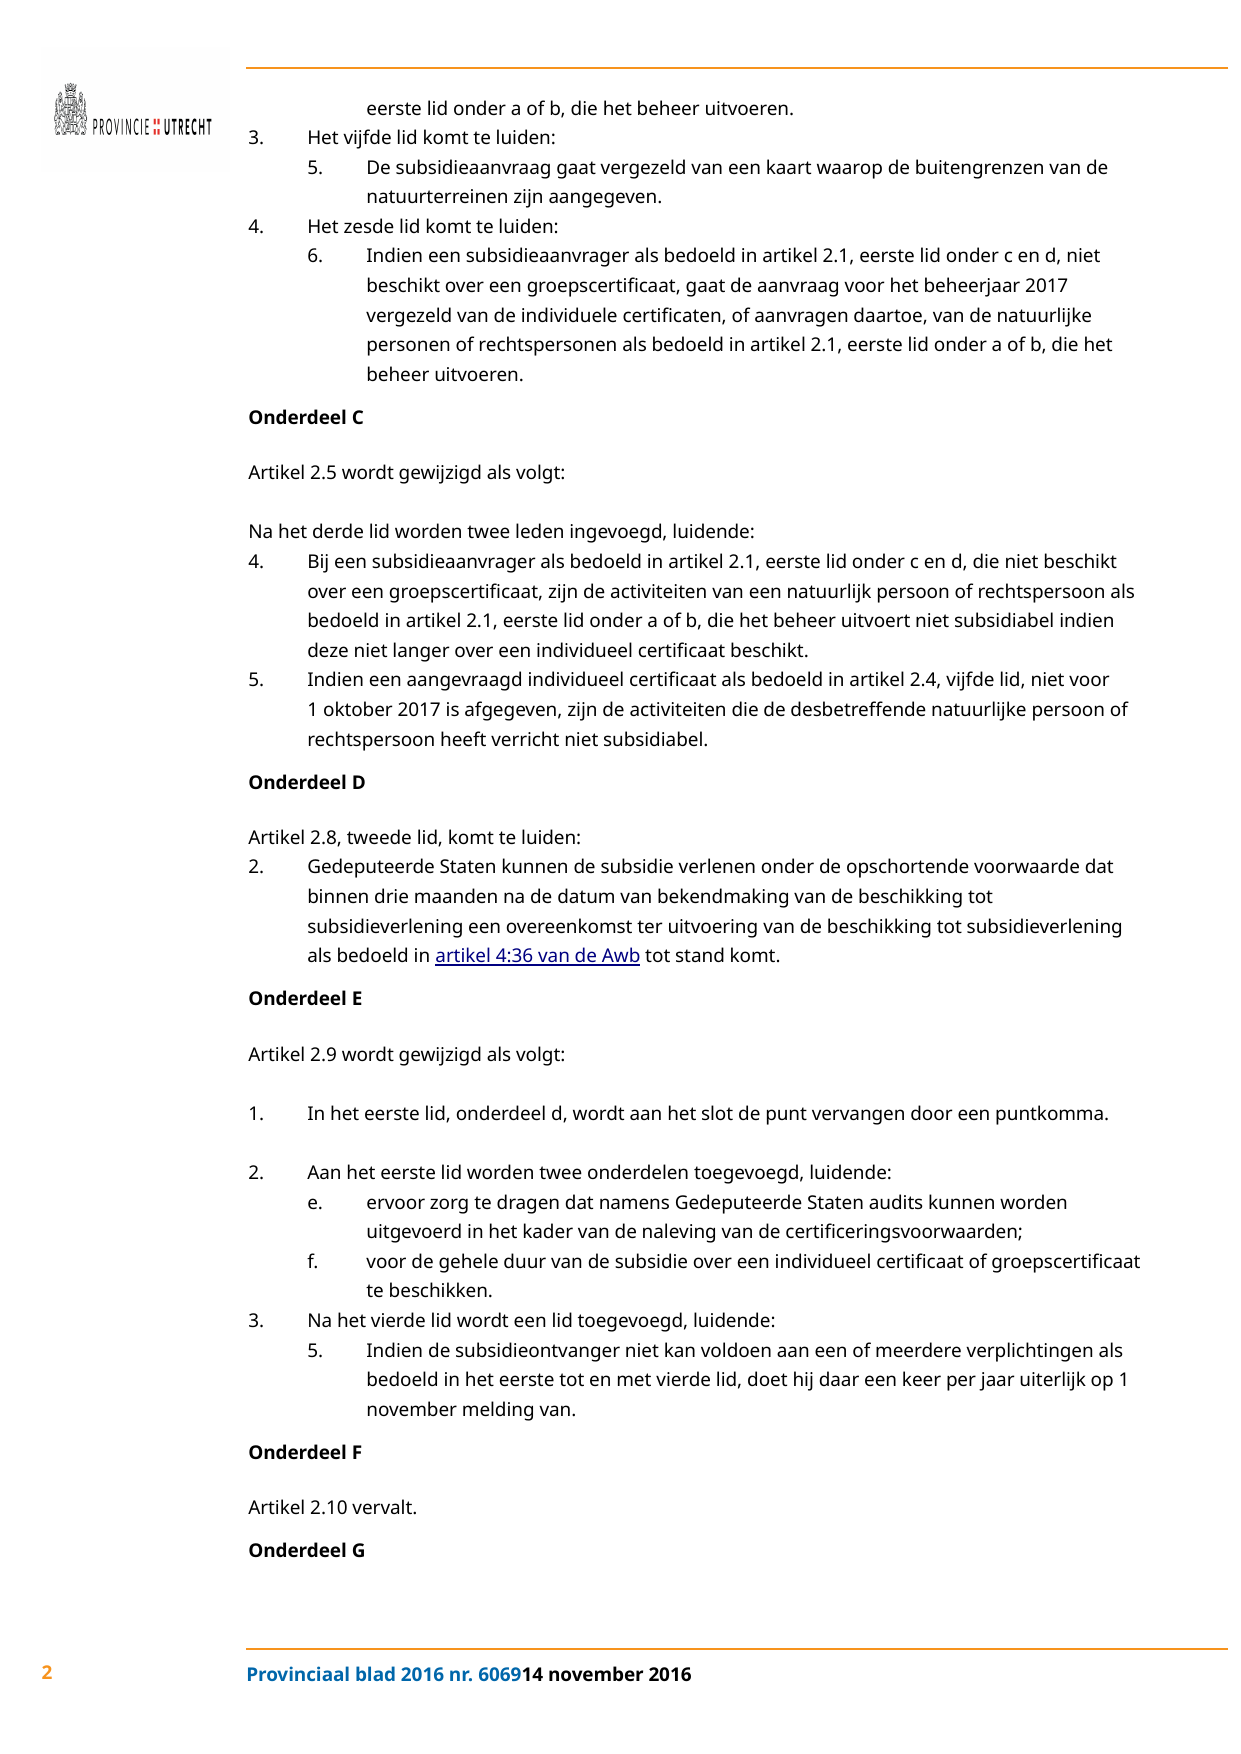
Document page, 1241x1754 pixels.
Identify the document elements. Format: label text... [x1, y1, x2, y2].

list Indien een subsidieaanvrager als bedoeld in artikel 2.1, eerste lid onder c en d, niet beschikt over een groepscertificaat, gaat de aanvraag voor het beheerjaar 2017 vergezeld van de individuele certificaten, of aanvragen daartoe, van de natuurlijke personen of rechtspersonen als bedoeld in artikel 2.1, eerste lid onder a of b, die het beheer uitvoeren. [307, 243, 1152, 387]
text Onderdeel E [248, 986, 1152, 1011]
list Het vijfde lid komt te luiden: [248, 124, 1152, 150]
list Aan het eerste lid worden twee onderdelen toegevoegd, luidende: [248, 1159, 1152, 1185]
text Na het derde lid worden twee leden ingevoegd, luidende: [248, 519, 1152, 544]
list In het eerste lid, onderdeel d, wordt aan het slot de punt vervangen door een puntkomma. [248, 1100, 1152, 1126]
text Onderdeel F [248, 1439, 1152, 1465]
list Bij een subsidieaanvrager als bedoeld in artikel 2.1, eerste lid onder c en d, die niet beschikt over een groepscertificaat, zijn de activiteiten van een natuurlijk persoon of rechtspersoon als bedoeld in artikel 2.1, eerste lid onder a of b, die het beheer uitvoert niet subsidiabel indien deze niet langer over een individueel certificaat beschikt. [248, 548, 1152, 663]
text Artikel 2.5 wordt gewijzigd als volgt: [248, 459, 1152, 485]
list ervoor zorg te dragen dat namens Gedeputeerde Staten audits kunnen worden uitgevoerd in het kader van de naleving van de certificeringsvoorwaarden; [307, 1189, 1152, 1244]
list Het zesde lid komt te luiden: [248, 213, 1152, 239]
text Onderdeel G [248, 1537, 1152, 1563]
text Artikel 2.10 vervalt. [248, 1494, 1152, 1520]
text Artikel 2.9 wordt gewijzigd als volgt: [248, 1041, 1152, 1067]
list eerste lid onder a of b, die het beheer uitvoeren. [307, 95, 1152, 121]
list De subsidieaanvraag gaat vergezeld van een kaart waarop de buitengrenzen van de natuurterreinen zijn aangegeven. [307, 154, 1152, 209]
picture [41, 47, 231, 172]
list Gedeputeerde Staten kunnen de subsidie verlenen onder de opschortende voorwaarde dat binnen drie maanden na de datum van bekendmaking van de beschikking tot subsidieverlening een overeenkomst ter uitvoering van de beschikking tot subsidieverlening als bedoeld in artikel 4:36 van de Awb tot stand komt. [248, 854, 1152, 968]
text Onderdeel D [248, 769, 1152, 794]
list Indien de subsidieontvanger niet kan voldoen aan een of meerdere verplichtingen als bedoeld in het eerste tot en met vierde lid, doet hij daar een keer per jaar uiterlijk op 1 november melding van. [307, 1337, 1152, 1422]
text Artikel 2.8, tweede lid, komt te luiden: [248, 824, 1152, 850]
list Indien een aangevraagd individueel certificaat als bedoeld in artikel 2.4, vijfde lid, niet voor 1 oktober 2017 is afgegeven, zijn de activiteiten die de desbetreffende natuurlijke persoon of rechtspersoon heeft verricht niet subsidiabel. [248, 667, 1152, 751]
text Onderdeel C [248, 404, 1152, 430]
list voor de gehele duur van de subsidie over een individueel certificaat of groepscertificaat te beschikken. [307, 1248, 1152, 1303]
list Na het vierde lid wordt een lid toegevoegd, luidende: [248, 1307, 1152, 1333]
